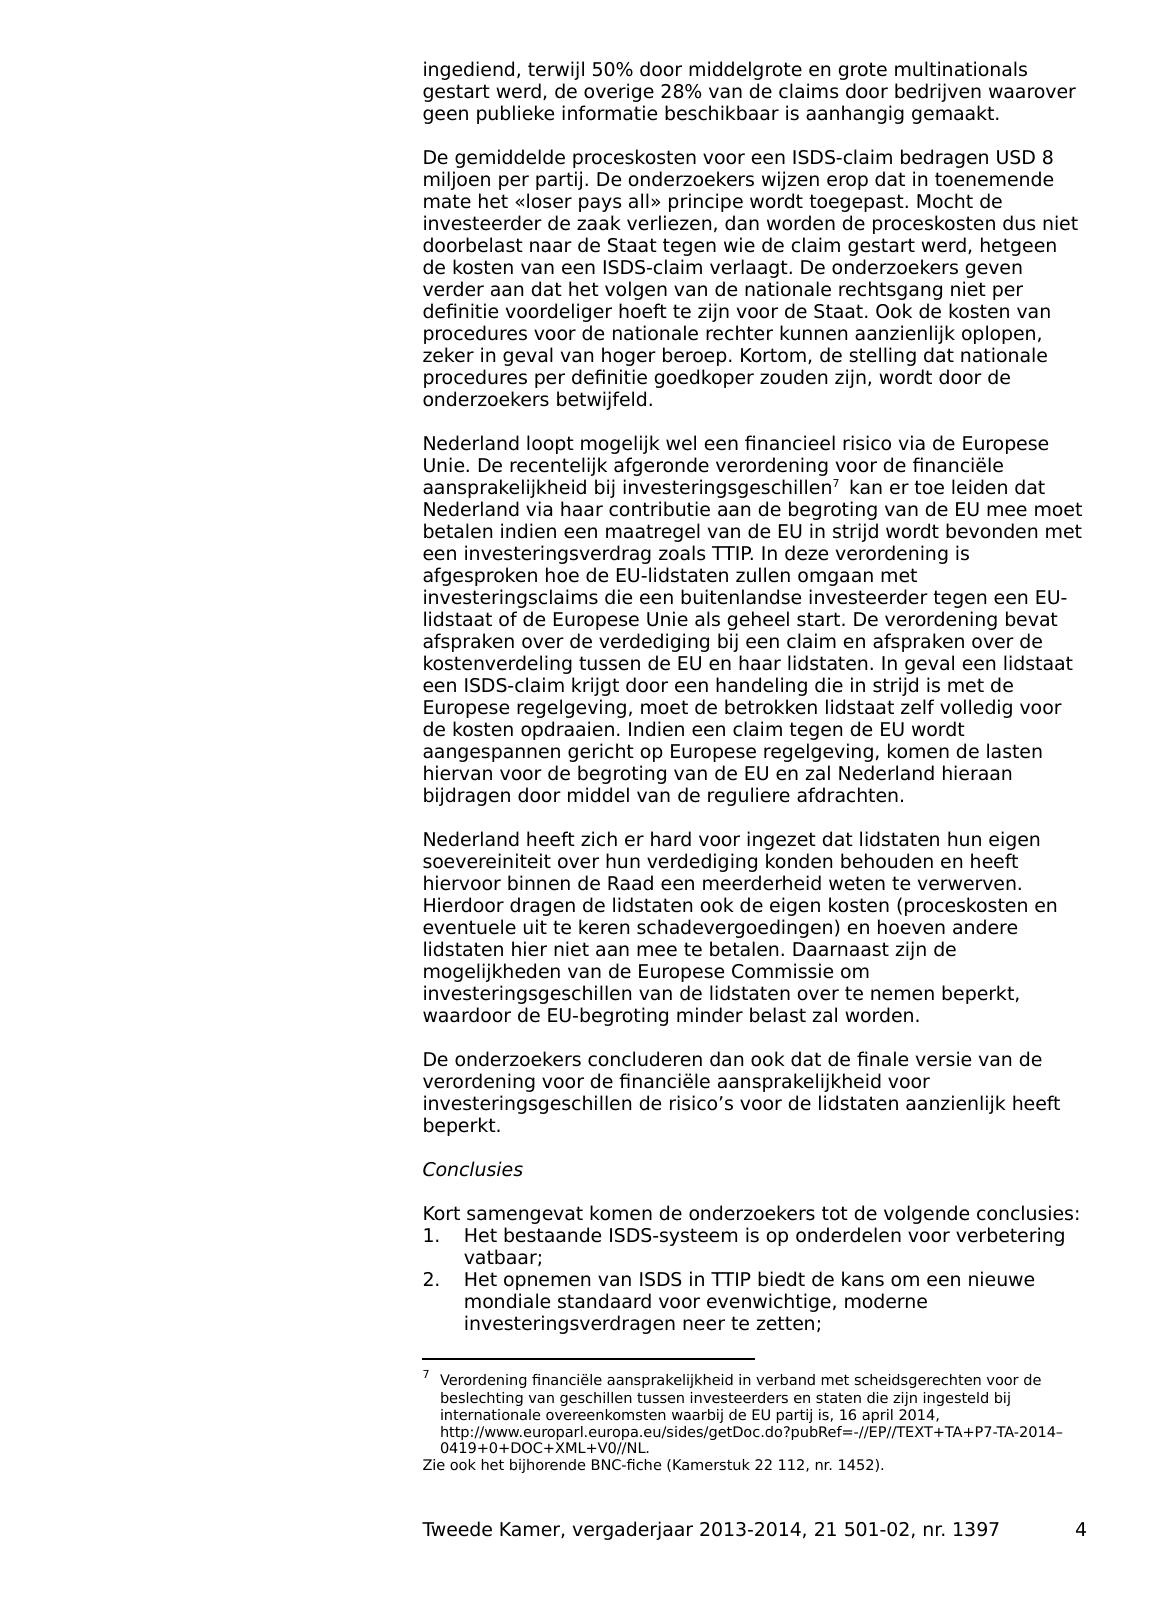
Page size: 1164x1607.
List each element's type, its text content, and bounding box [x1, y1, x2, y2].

text Nederland heeft zich er hard voor ingezet dat lidstaten hun eigen soevereiniteit over hun verdediging konden behouden en heeft hiervoor binnen de Raad een meerderheid weten te verwerven. Hierdoor dragen de lidstaten ook de eigen kosten (proceskosten en eventuele uit te keren schadevergoedingen) en hoeven andere lidstaten hier niet aan mee te betalen. Daarnaast zijn de mogelijkheden van de Europese Commissie om investeringsgeschillen van de lidstaten over te nemen beperkt, waardoor de EU-begroting minder belast zal worden. [422, 829, 1087, 1027]
text 2. Het opnemen van ISDS in TTIP biedt de kans om een nieuwe mondiale standaard voor evenwichtige, moderne investeringsverdragen neer te zetten; [422, 1269, 1087, 1335]
subtitle Conclusies [422, 1159, 1087, 1181]
text Verordening financiële aansprakelijkheid in verband met scheidsgerechten voor de beslechting van geschillen tussen investeerders en staten die zijn ingesteld bij internationale overeenkomsten waarbij de EU partij is, 16 april 2014, http://www.europarl.europa.eu/sides/getDoc.do?pubRef=-//EP//TEXT+TA+P7-TA-2014–0419+0+DOC+XML+V0//NL. [422, 1368, 1087, 1457]
text Kort samengevat komen de onderzoekers tot de volgende conclusies: [422, 1203, 1087, 1225]
text Nederland loopt mogelijk wel een financieel risico via de Europese Unie. De recentelijk afgeronde verordening voor de financiële aansprakelijkheid bij investeringsgeschillen kan er toe leiden dat Nederland via haar contributie aan de begroting van de EU mee moet betalen indien een maatregel van de EU in strijd wordt bevonden met een investeringsverdrag zoals TTIP. In deze verordening is afgesproken hoe de EU-lidstaten zullen omgaan met investeringsclaims die een buitenlandse investeerder tegen een EU-lidstaat of de Europese Unie als geheel start. De verordening bevat afspraken over de verdediging bij een claim en afspraken over de kostenverdeling tussen de EU en haar lidstaten. In geval een lidstaat een ISDS-claim krijgt door een handeling die in strijd is met de Europese regelgeving, moet de betrokken lidstaat zelf volledig voor de kosten opdraaien. Indien een claim tegen de EU wordt aangespannen gericht op Europese regelgeving, komen de lasten hiervan voor de begroting van de EU en zal Nederland hieraan bijdragen door middel van de reguliere afdrachten. [422, 433, 1087, 807]
text ingediend, terwijl 50% door middelgrote en grote multinationals gestart werd, de overige 28% van de claims door bedrijven waarover geen publieke informatie beschikbaar is aanhangig gemaakt. [422, 59, 1087, 125]
text Zie ook het bijhorende BNC-fiche (Kamerstuk 22 112, nr. 1452). [422, 1457, 1087, 1474]
text 1. Het bestaande ISDS-systeem is op onderdelen voor verbetering vatbaar; [422, 1225, 1087, 1269]
text De gemiddelde proceskosten voor een ISDS-claim bedragen USD 8 miljoen per partij. De onderzoekers wijzen erop dat in toenemende mate het «loser pays all» principe wordt toegepast. Mocht de investeerder de zaak verliezen, dan worden de proceskosten dus niet doorbelast naar de Staat tegen wie de claim gestart werd, hetgeen de kosten van een ISDS-claim verlaagt. De onderzoekers geven verder aan dat het volgen van de nationale rechtsgang niet per definitie voordeliger hoeft te zijn voor de Staat. Ook de kosten van procedures voor de nationale rechter kunnen aanzienlijk oplopen, zeker in geval van hoger beroep. Kortom, de stelling dat nationale procedures per definitie goedkoper zouden zijn, wordt door de onderzoekers betwijfeld. [422, 147, 1087, 411]
text De onderzoekers concluderen dan ook dat de finale versie van de verordening voor de financiële aansprakelijkheid voor investeringsgeschillen de risico’s voor de lidstaten aanzienlijk heeft beperkt. [422, 1049, 1087, 1137]
